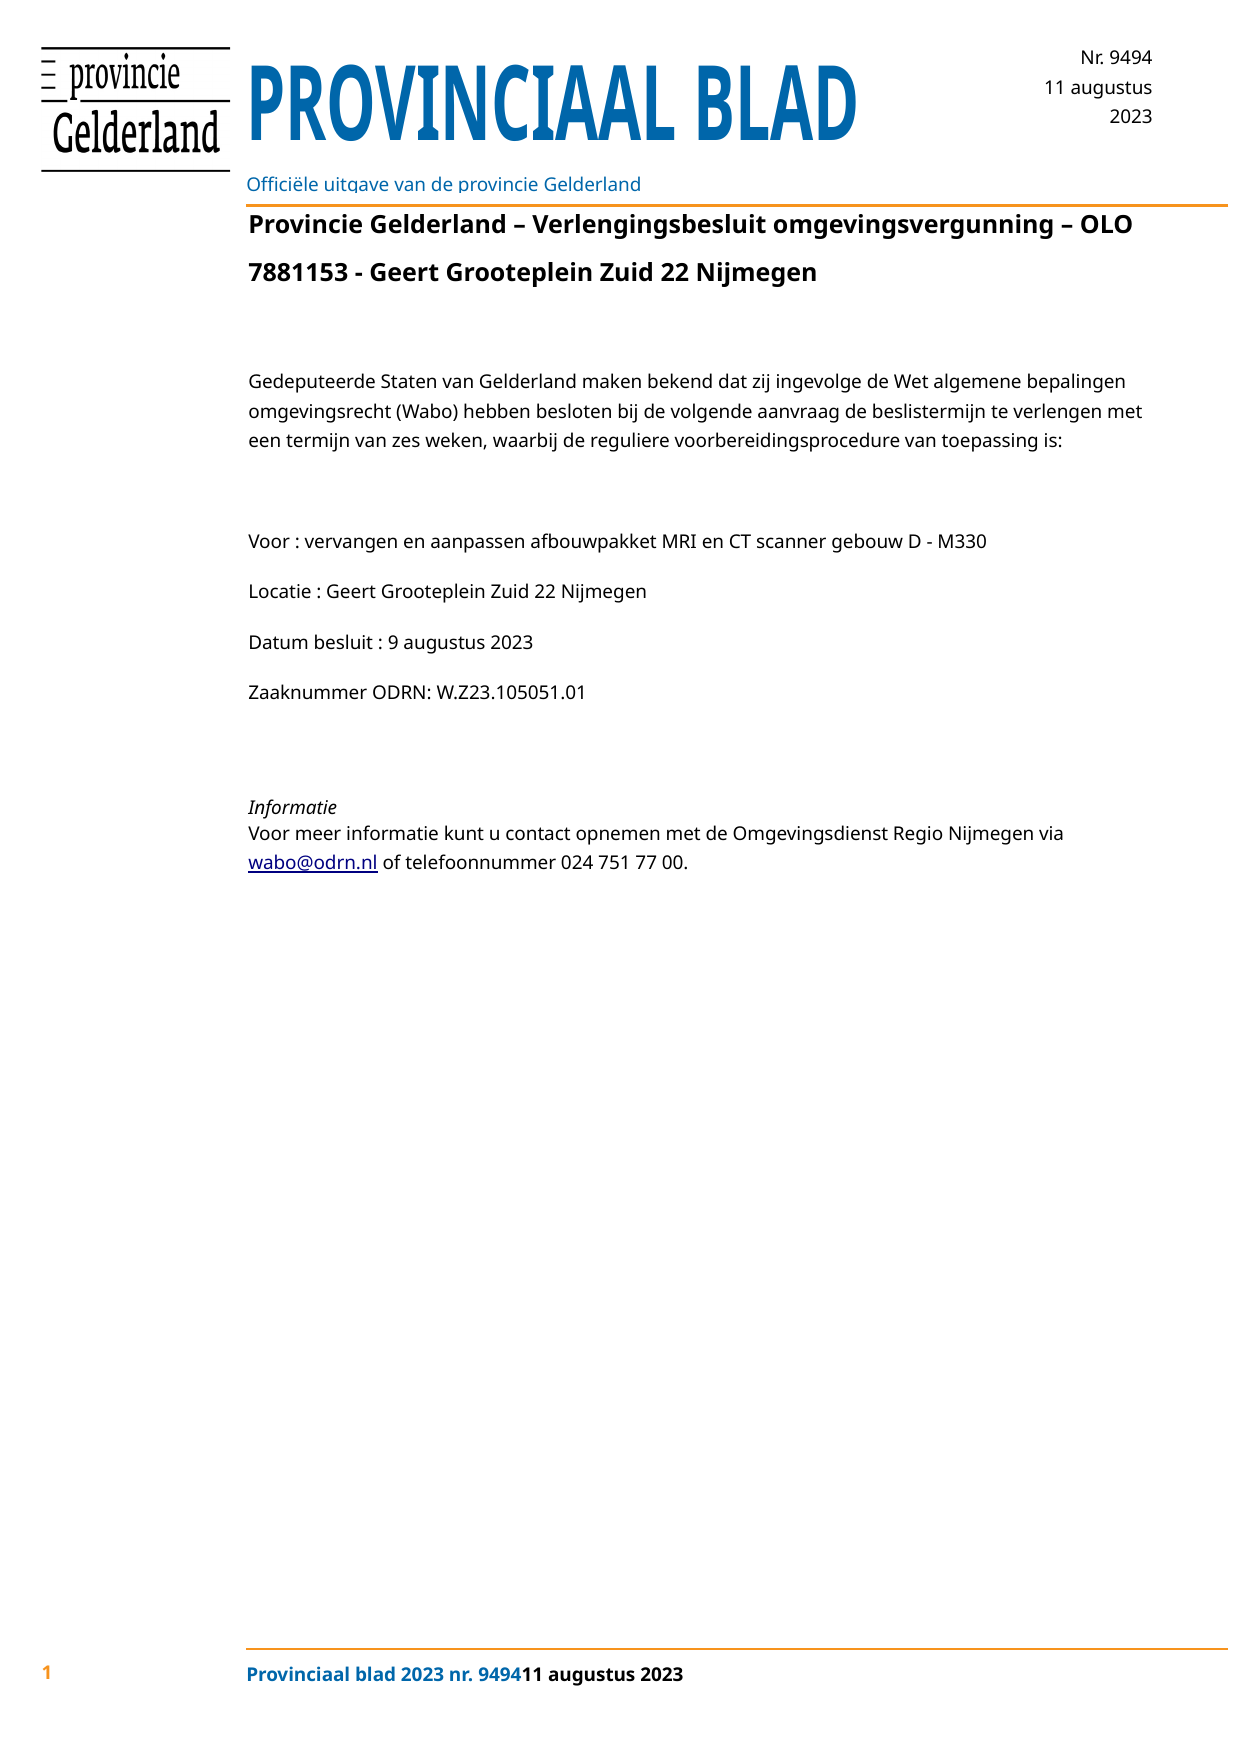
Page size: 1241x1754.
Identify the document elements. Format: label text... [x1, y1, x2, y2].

text Voor : vervangen en aanpassen afbouwpakket MRI en CT scanner gebouw D - M330 [248, 528, 1152, 554]
text Zaaknummer ODRN: W.Z23.105051.01 [248, 679, 1152, 705]
text Provincie Gelderland – Verlengingsbesluit omgevingsvergunning – OLO 7881153 - Geert Grooteplein Zuid 22 Nijmegen [248, 207, 1152, 288]
text Gedeputeerde Staten van Gelderland maken bekend dat zij ingevolge de Wet algemene bepalingen omgevingsrecht (Wabo) hebben besloten bij de volgende aanvraag de beslistermijn te verlengen met een termijn van zes weken, waarbij de reguliere voorbereidingsprocedure van toepassing is: [248, 368, 1152, 453]
text Voor meer informatie kunt u contact opnemen met de Omgevingsdienst Regio Nijmegen via wabo@odrn.nl of telefoonnummer 024 751 77 00. [248, 820, 1152, 875]
text Datum besluit : 9 augustus 2023 [248, 629, 1152, 655]
text Locatie : Geert Grooteplein Zuid 22 Nijmegen [248, 579, 1152, 604]
picture [41, 47, 231, 172]
text Informatie [248, 794, 1152, 820]
